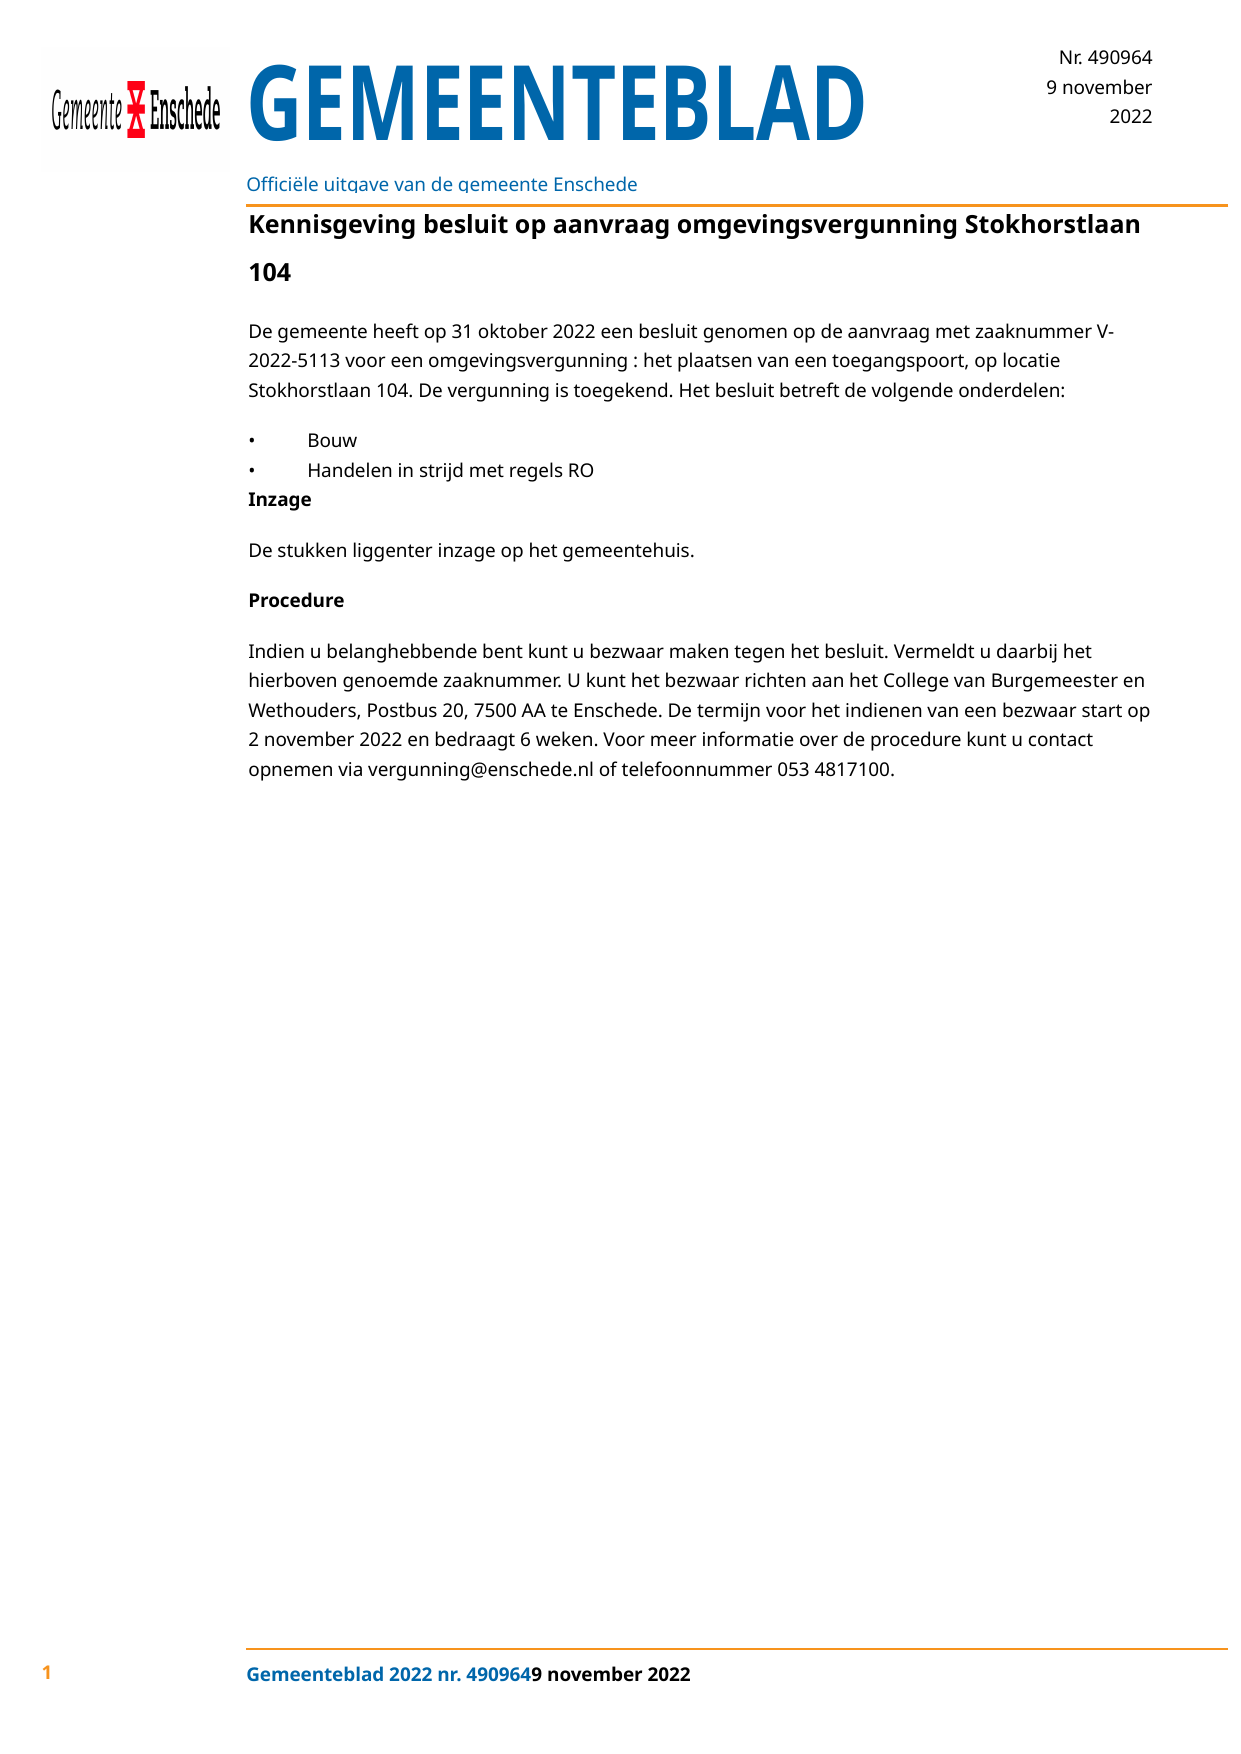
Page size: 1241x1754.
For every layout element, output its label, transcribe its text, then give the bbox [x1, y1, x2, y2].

text Inzage [248, 487, 1152, 512]
list Handelen in strijd met regels RO [248, 457, 1152, 483]
text De stukken liggenter inzage op het gemeentehuis. [248, 537, 1152, 563]
text Procedure [248, 587, 1152, 613]
list Bouw [248, 427, 1152, 453]
text Indien u belanghebbende bent kunt u bezwaar maken tegen het besluit. Vermeldt u daarbij het hierboven genoemde zaaknummer. U kunt het bezwaar richten aan het College van Burgemees­ter en Wethouders, Postbus 20, 7500 AA te Enschede. De termijn voor het indienen van een bezwaar start op 2 november 2022 en bedraagt 6 weken. Voor meer informatie over de procedure kunt u contact opnemen via vergunning@enschede.nl of telefoonnummer 053 4817100. [248, 638, 1152, 782]
text De gemeente heeft op 31 oktober 2022 een besluit genomen op de aanvraag met zaaknummer V-2022-5113 voor een omgevingsvergunning : het plaatsen van een toegangspoort, op locatie Stokhorstlaan 104. De vergunning is toegekend. Het besluit betreft de volgende onderdelen: [248, 318, 1152, 403]
picture [41, 47, 231, 172]
text Kennisgeving besluit op aanvraag omgevingsvergunning Stokhorstlaan 104 [248, 207, 1152, 288]
